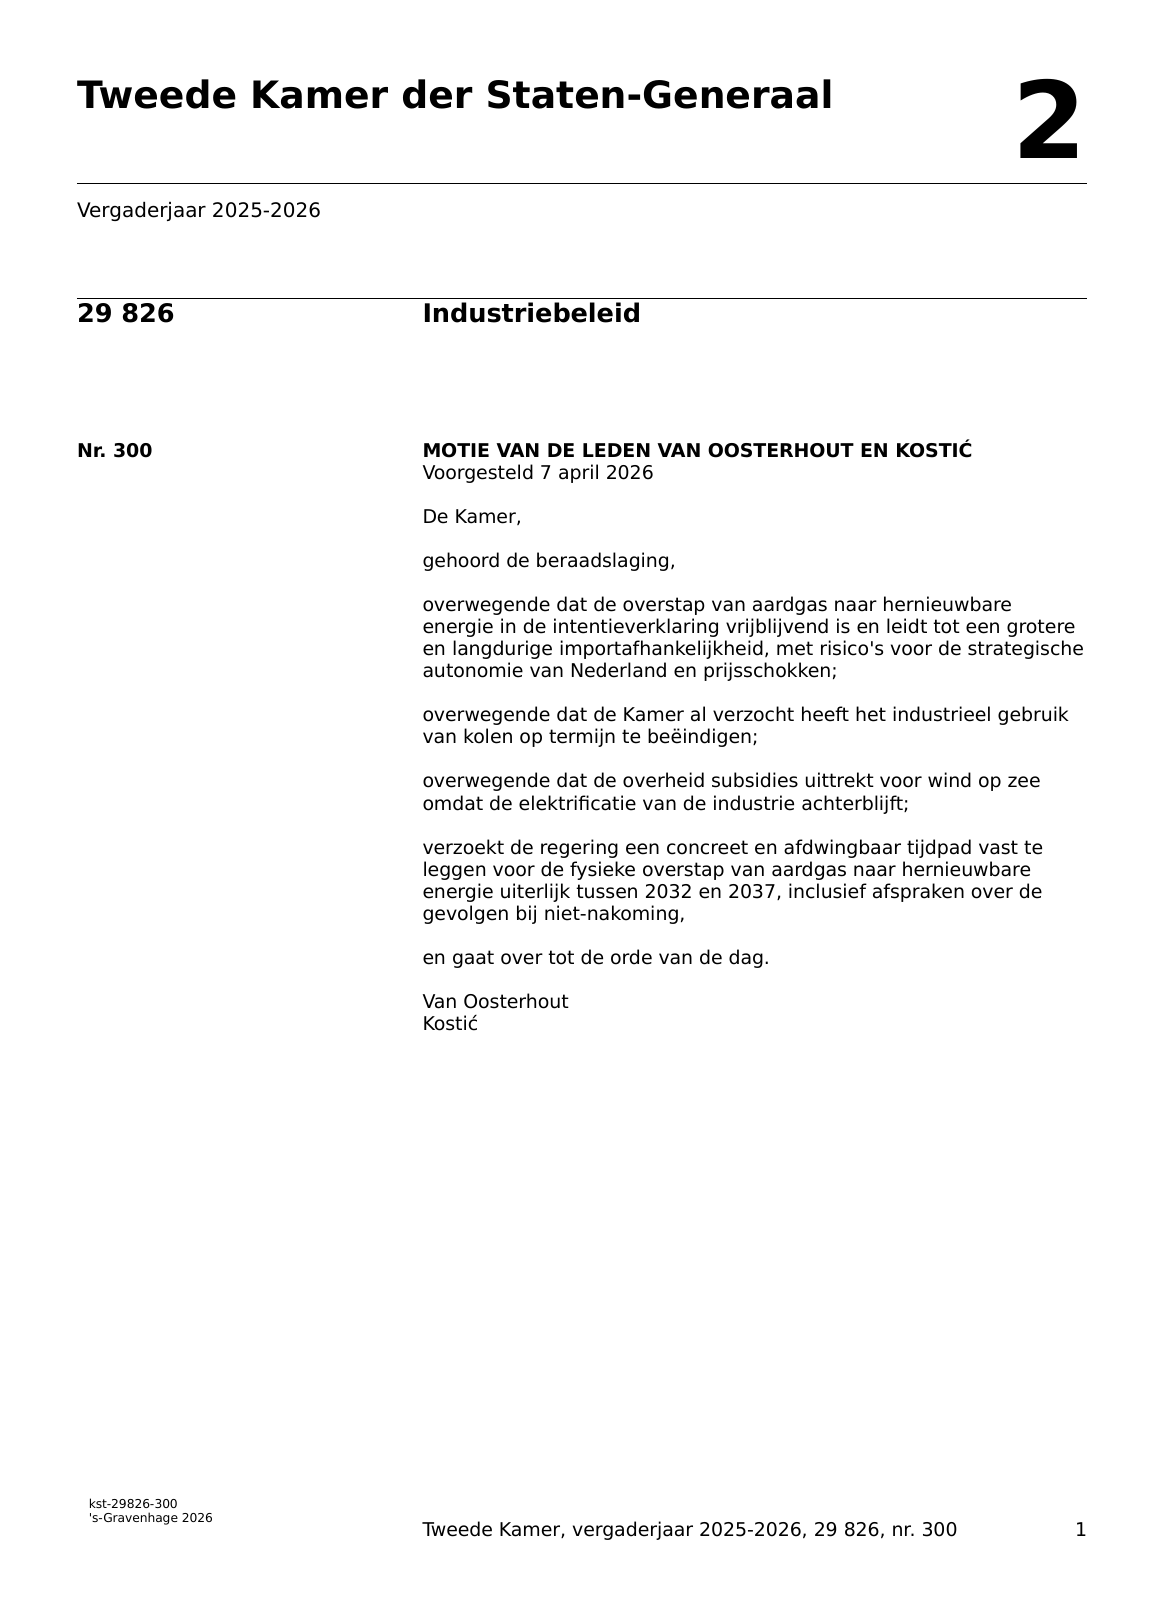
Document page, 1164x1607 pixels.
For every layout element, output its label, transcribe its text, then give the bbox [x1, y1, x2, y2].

table_cell Vergaderjaar 2025-2026 [77, 184, 1087, 298]
table_header 2 [886, 59, 1087, 183]
text en gaat over tot de orde van de dag. [422, 947, 1087, 969]
text De Kamer, [422, 506, 1087, 528]
text verzoekt de regering een concreet en afdwingbaar tijdpad vast te leggen voor de fysieke overstap van aardgas naar hernieuwbare energie uiterlijk tussen 2032 en 2037, inclusief afspraken over de gevolgen bij niet-nakoming, [422, 837, 1087, 924]
subtitle 29 826 Industriebeleid [77, 299, 1087, 329]
text Kostić [422, 1013, 1087, 1035]
text overwegende dat de Kamer al verzocht heeft het industrieel gebruik van kolen op termijn te beëindigen; [422, 704, 1087, 748]
text overwegende dat de overheid subsidies uittrekt voor wind op zee omdat de elektrificatie van de industrie achterblijft; [422, 770, 1087, 814]
subtitle Nr. 300 MOTIE VAN DE LEDEN VAN OOSTERHOUT EN KOSTIĆ [77, 440, 1087, 462]
table_header Tweede Kamer der Staten-Generaal [77, 59, 886, 183]
text Van Oosterhout [422, 991, 1087, 1013]
text overwegende dat de overstap van aardgas naar hernieuwbare energie in de intentieverklaring vrijblijvend is en leidt tot een grotere en langdurige importafhankelijkheid, met risico's voor de strategische autonomie van Nederland en prijsschokken; [422, 594, 1087, 682]
text gehoord de beraadslaging, [422, 550, 1087, 572]
text Voorgesteld 7 april 2026 [422, 462, 1087, 484]
text kst-29826-300 [88, 1497, 323, 1511]
text 's-Gravenhage 2026 [88, 1511, 323, 1525]
